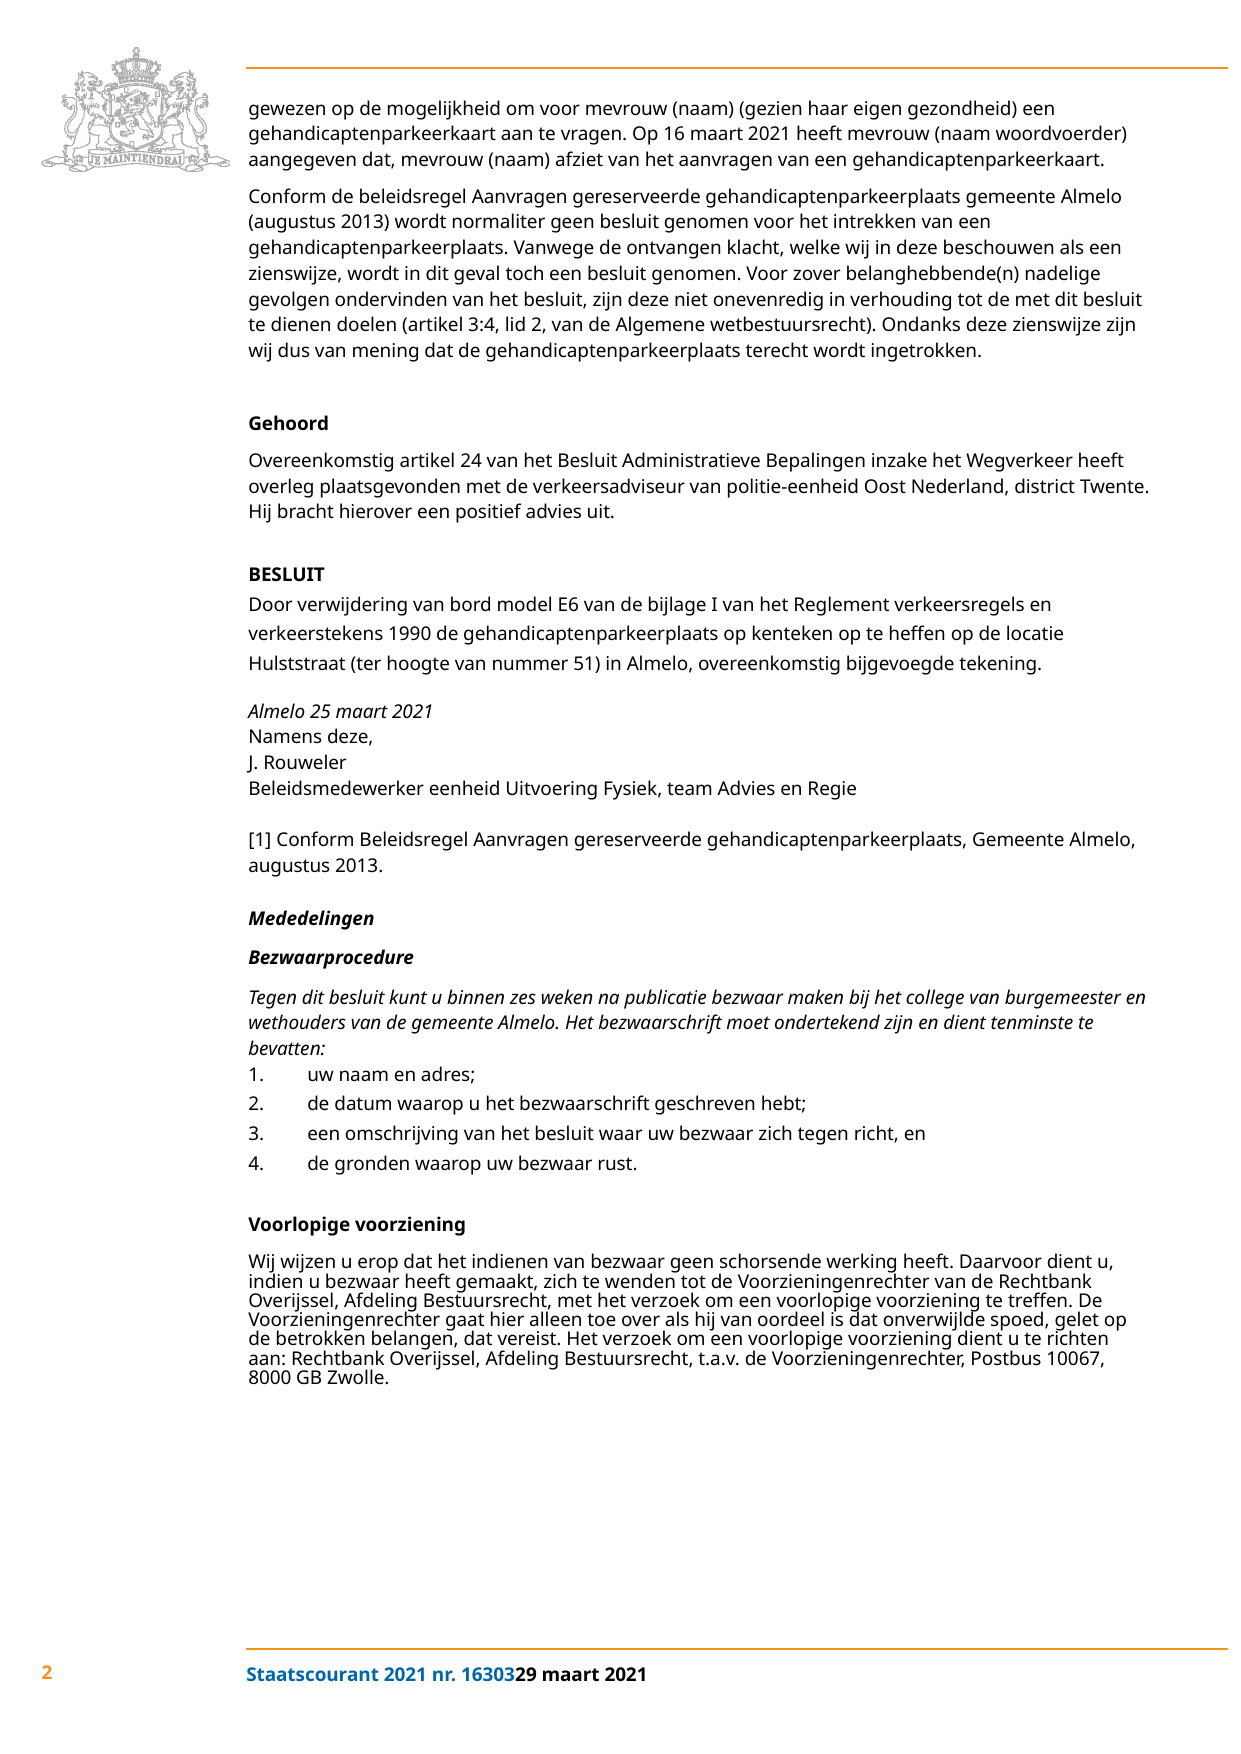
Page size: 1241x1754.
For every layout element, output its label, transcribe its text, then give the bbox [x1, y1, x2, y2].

text [1] Conform Beleidsregel Aanvragen gereserveerde gehandicaptenparkeerplaats, Gemeente Almelo, augustus 2013. [248, 827, 1152, 878]
text Gehoord [248, 411, 1152, 436]
list uw naam en adres; [248, 1061, 1152, 1087]
text Door verwijdering van bord model E6 van de bijlage I van het Reglement verkeersregels en verkeerstekens 1990 de gehandicaptenparkeerplaats op kenteken op te heffen op de locatie Hulststraat (ter hoogte van nummer 51) in Almelo, overeenkomstig bijgevoegde tekening. [248, 591, 1152, 676]
text gewezen op de mogelijkheid om voor mevrouw (naam) (gezien haar eigen gezondheid) een gehandicaptenparkeerkaart aan te vragen. Op 16 maart 2021 heeft mevrouw (naam woordvoerder) aangegeven dat, mevrouw (naam) afziet van het aanvragen van een gehandicaptenparkeerkaart. [248, 95, 1152, 172]
list een omschrijving van het besluit waar uw bezwaar zich tegen richt, en [248, 1120, 1152, 1146]
text Almelo 25 maart 2021 [248, 698, 1152, 724]
text Tegen dit besluit kunt u binnen zes weken na publicatie bezwaar maken bij het college van burgemeester en wethouders van de gemeente Almelo. Het bezwaarschrift moet ondertekend zijn en dient tenminste te bevatten: [248, 984, 1152, 1061]
text Voorlopige voorziening [248, 1216, 1152, 1236]
text BESLUIT [248, 561, 1152, 587]
list de gronden waarop uw bezwaar rust. [248, 1150, 1152, 1176]
text Beleidsmedewerker eenheid Uitvoering Fysiek, team Advies en Regie [248, 775, 1152, 801]
text J. Rouweler [248, 749, 1152, 775]
list de datum waarop u het bezwaarschrift geschreven hebt; [248, 1091, 1152, 1116]
text Bezwaarprocedure [248, 944, 1152, 970]
text Conform de beleidsregel Aanvragen gereserveerde gehandicaptenparkeerplaats gemeente Almelo (augustus 2013) wordt normaliter geen besluit genomen voor het intrekken van een gehandicaptenparkeerplaats. Vanwege de ontvangen klacht, welke wij in deze beschouwen als een zienswijze, wordt in dit geval toch een besluit genomen. Voor zover belanghebbende(n) nadelige gevolgen ondervinden van het besluit, zijn deze niet onevenredig in verhouding tot de met dit besluit te dienen doelen (artikel 3:4, lid 2, van de Algemene wetbestuursrecht). Ondanks deze zienswijze zijn wij dus van mening dat de gehandicaptenparkeerplaats terecht wordt ingetrokken. [248, 183, 1152, 363]
text Mededelingen [248, 905, 1152, 931]
text Overeenkomstig artikel 24 van het Besluit Administratieve Bepalingen inzake het Wegverkeer heeft overleg plaatsgevonden met de verkeersadviseur van politie-eenheid Oost Nederland, district Twente. Hij bracht hierover een positief advies uit. [248, 447, 1152, 524]
text Wij wijzen u erop dat het indienen van bezwaar geen schorsende werking heeft. Daarvoor dient u, indien u bezwaar heeft gemaakt, zich te wenden tot de Voorzieningenrechter van de Rechtbank Overijssel, Afdeling Bestuursrecht, met het verzoek om een voorlopige voorziening te treffen. De Voorzieningenrechter gaat hier alleen toe over als hij van oordeel is dat onverwijlde spoed, gelet op de betrokken belangen, dat vereist. Het verzoek om een voorlopige voorziening dient u te richten aan: Rechtbank Overijssel, Afdeling Bestuursrecht, t.a.v. de Voorzieningenrechter, Postbus 10067, 8000 GB Zwolle. [248, 1253, 1152, 1388]
text Namens deze, [248, 724, 1152, 749]
picture [41, 47, 231, 172]
